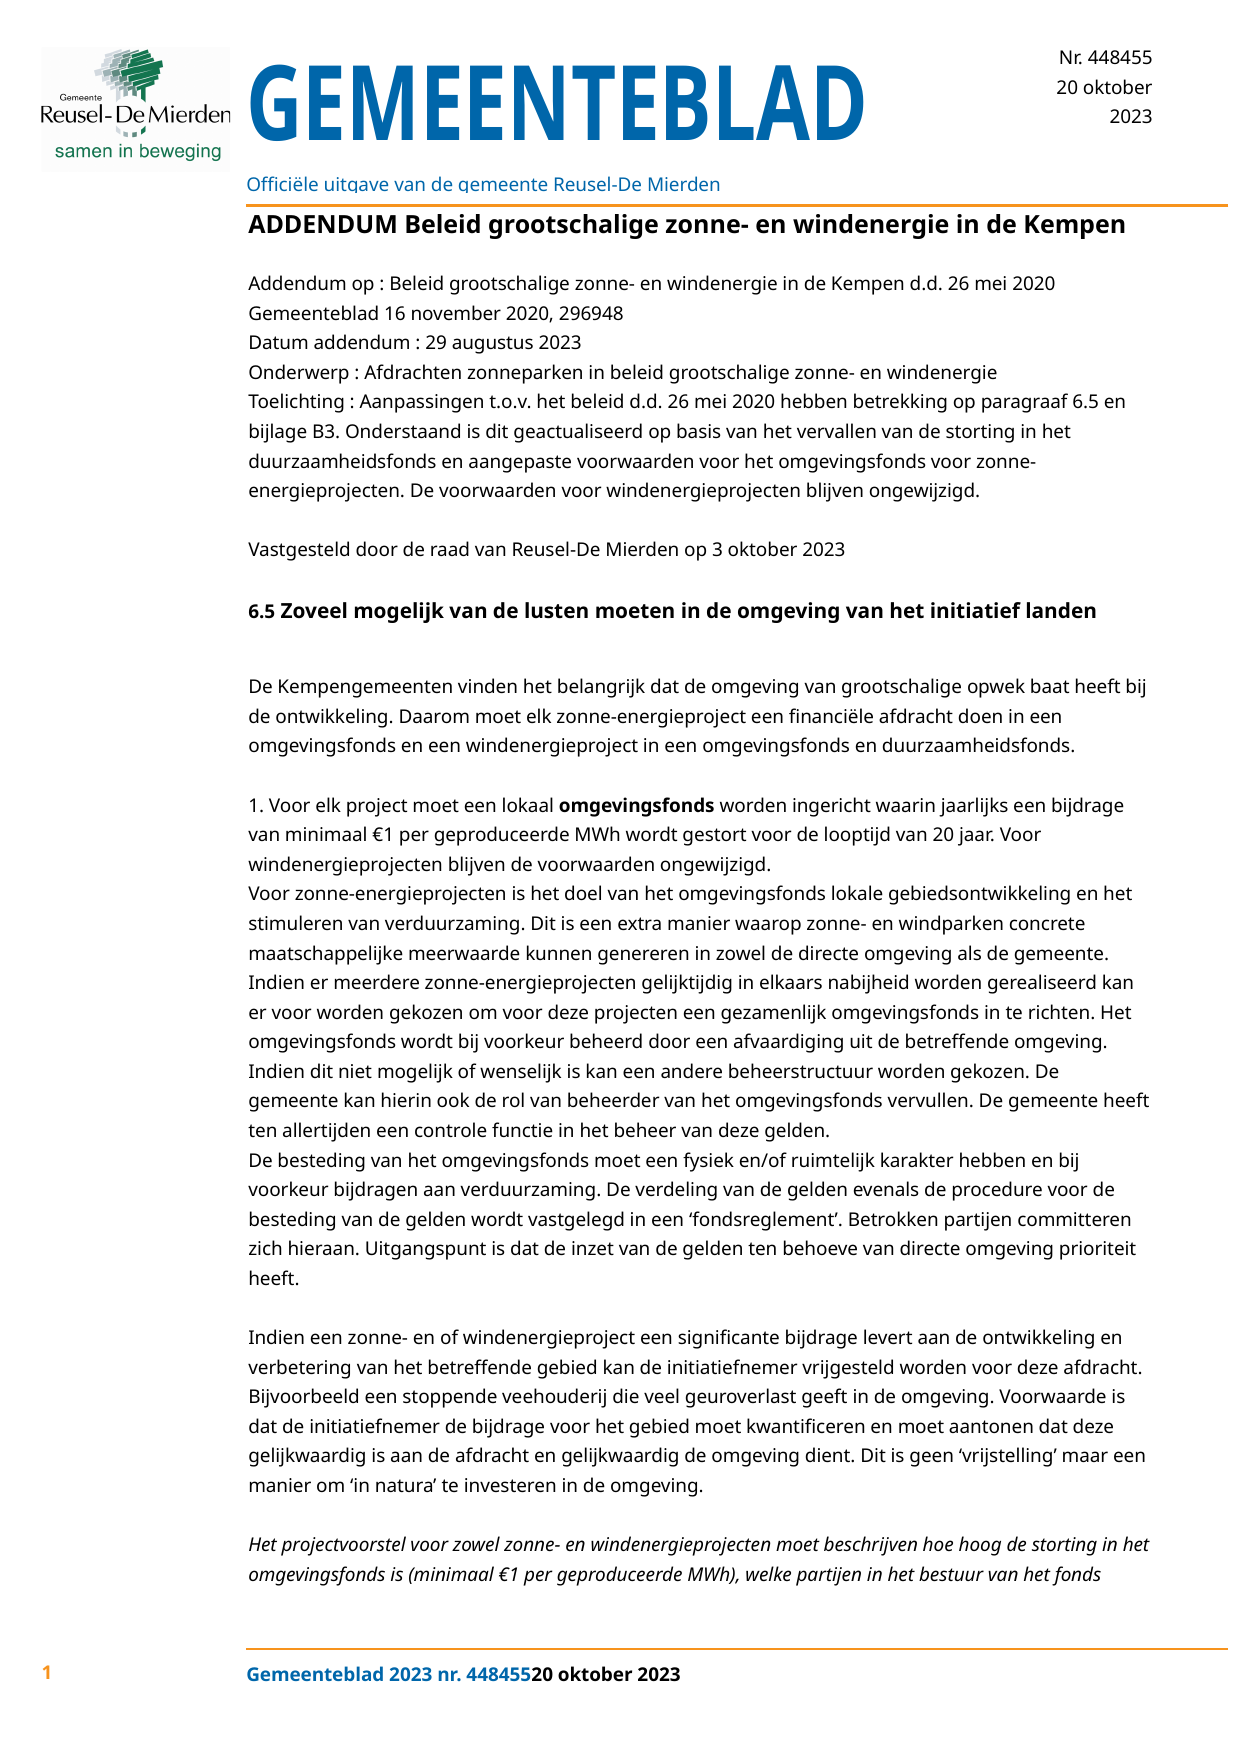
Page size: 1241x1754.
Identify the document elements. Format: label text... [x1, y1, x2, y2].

text Gemeenteblad 16 november 2020, 296948 [248, 300, 1152, 326]
text Voor zonne-energieprojecten is het doel van het omgevingsfonds lokale gebiedsontwikkeling en het stimuleren van verduurzaming. Dit is een extra manier waarop zonne- en windparken concrete maatschappelijke meerwaarde kunnen genereren in zowel de directe omgeving als de gemeente. Indien er meerdere zonne-energieprojecten gelijktijdig in elkaars nabijheid worden gerealiseerd kan er voor worden gekozen om voor deze projecten een gezamenlijk omgevingsfonds in te richten. Het omgevingsfonds wordt bij voorkeur beheerd door een afvaardiging uit de betreffende omgeving. Indien dit niet mogelijk of wenselijk is kan een andere beheerstructuur worden gekozen. De gemeente kan hierin ook de rol van beheerder van het omgevingsfonds vervullen. De gemeente heeft ten allertijden een controle functie in het beheer van deze gelden. [248, 881, 1152, 1143]
text 6.5 Zoveel mogelijk van de lusten moeten in de omgeving van het initiatief landen [248, 596, 1152, 624]
text 1. Voor elk project moet een lokaal omgevingsfonds worden ingericht waarin jaarlijks een bijdrage van minimaal €1 per geproduceerde MWh wordt gestort voor de looptijd van 20 jaar. Voor windenergieprojecten blijven de voorwaarden ongewijzigd. [248, 792, 1152, 877]
text Onderwerp : Afdrachten zonneparken in beleid grootschalige zonne- en windenergie [248, 359, 1152, 385]
text De besteding van het omgevingsfonds moet een fysiek en/of ruimtelijk karakter hebben en bij voorkeur bijdragen aan verduurzaming. De verdeling van de gelden evenals de procedure voor de besteding van de gelden wordt vastgelegd in een ‘fondsreglement’. Betrokken partijen committeren zich hieraan. Uitgangspunt is dat de inzet van de gelden ten behoeve van directe omgeving prioriteit heeft. [248, 1147, 1152, 1291]
text Addendum op : Beleid grootschalige zonne- en windenergie in de Kempen d.d. 26 mei 2020 [248, 270, 1152, 296]
text De Kempengemeenten vinden het belangrijk dat de omgeving van grootschalige opwek baat heeft bij de ontwikkeling. Daarom moet elk zonne-energieproject een financiële afdracht doen in een omgevingsfonds en een windenergieproject in een omgevingsfonds en duurzaamheidsfonds. [248, 673, 1152, 758]
picture [41, 47, 231, 172]
text Datum addendum : 29 augustus 2023 [248, 329, 1152, 355]
text Vastgesteld door de raad van Reusel-De Mierden op 3 oktober 2023 [248, 537, 1152, 562]
text Indien een zonne- en of windenergieproject een significante bijdrage levert aan de ontwikkeling en verbetering van het betreffende gebied kan de initiatiefnemer vrijgesteld worden voor deze afdracht. Bijvoorbeeld een stoppende veehouderij die veel geuroverlast geeft in de omgeving. Voorwaarde is dat de initiatiefnemer de bijdrage voor het gebied moet kwantificeren en moet aantonen dat deze gelijkwaardig is aan de afdracht en gelijkwaardig de omgeving dient. Dit is geen ‘vrijstelling’ maar een manier om ‘in natura’ te investeren in de omgeving. [248, 1324, 1152, 1498]
table_header Het projectvoorstel voor zowel zonne- en windenergieprojecten moet beschrijven hoe hoog de storting in het omgevingsfonds is (minimaal €1 per geproduceerde MWh), welke partijen in het bestuur van het fonds [248, 1531, 1152, 1587]
text ADDENDUM Beleid grootschalige zonne- en windenergie in de Kempen [248, 207, 1152, 241]
text Toelichting : Aanpassingen t.o.v. het beleid d.d. 26 mei 2020 hebben betrekking op paragraaf 6.5 en bijlage B3. Onderstaand is dit geactualiseerd op basis van het vervallen van de storting in het duurzaamheidsfonds en aangepaste voorwaarden voor het omgevingsfonds voor zonne-energieprojecten. De voorwaarden voor windenergieprojecten blijven ongewijzigd. [248, 389, 1152, 503]
